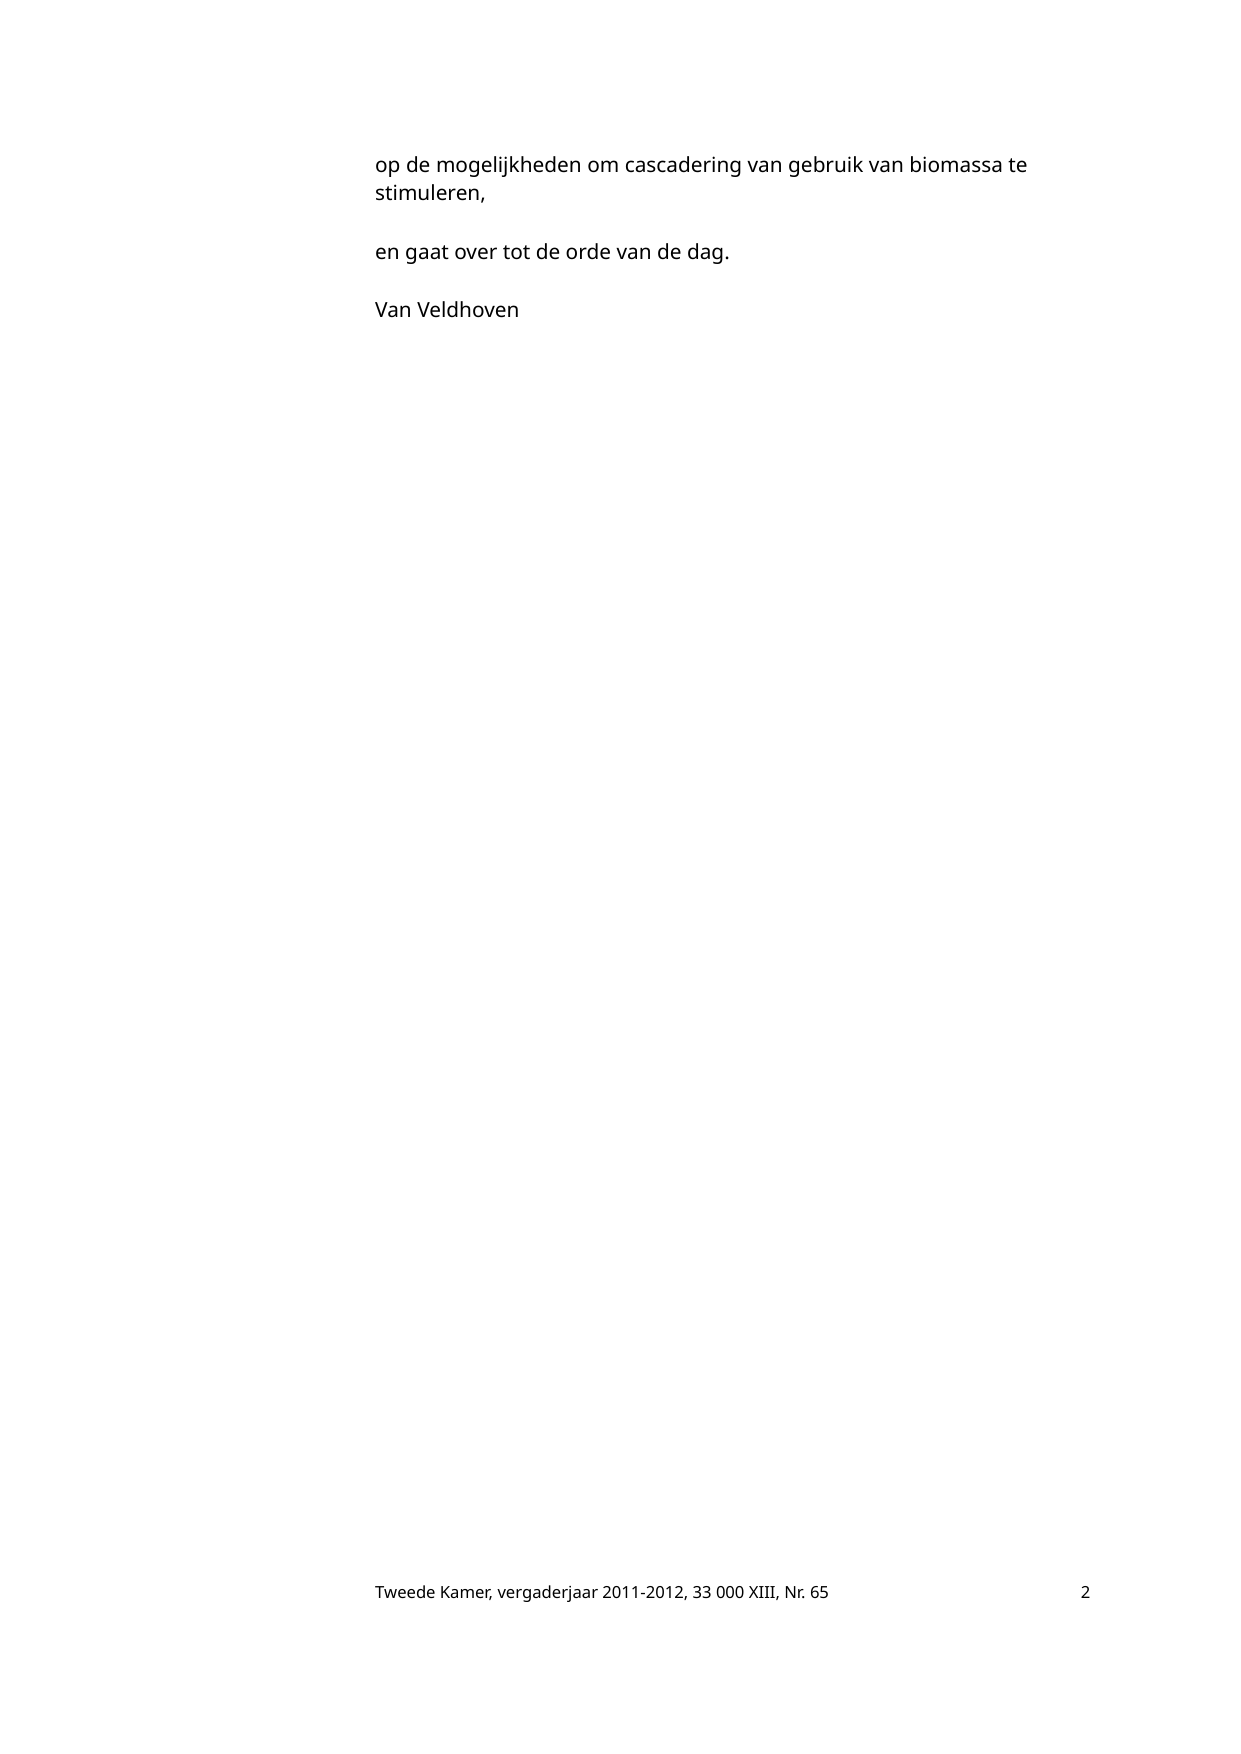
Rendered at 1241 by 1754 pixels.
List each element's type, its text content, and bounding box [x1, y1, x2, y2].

text en gaat over tot de orde van de dag. [375, 237, 1090, 265]
text Van Veldhoven [375, 295, 1090, 324]
text op de mogelijkheden om cascadering van gebruik van biomassa te stimuleren, [375, 150, 1090, 207]
